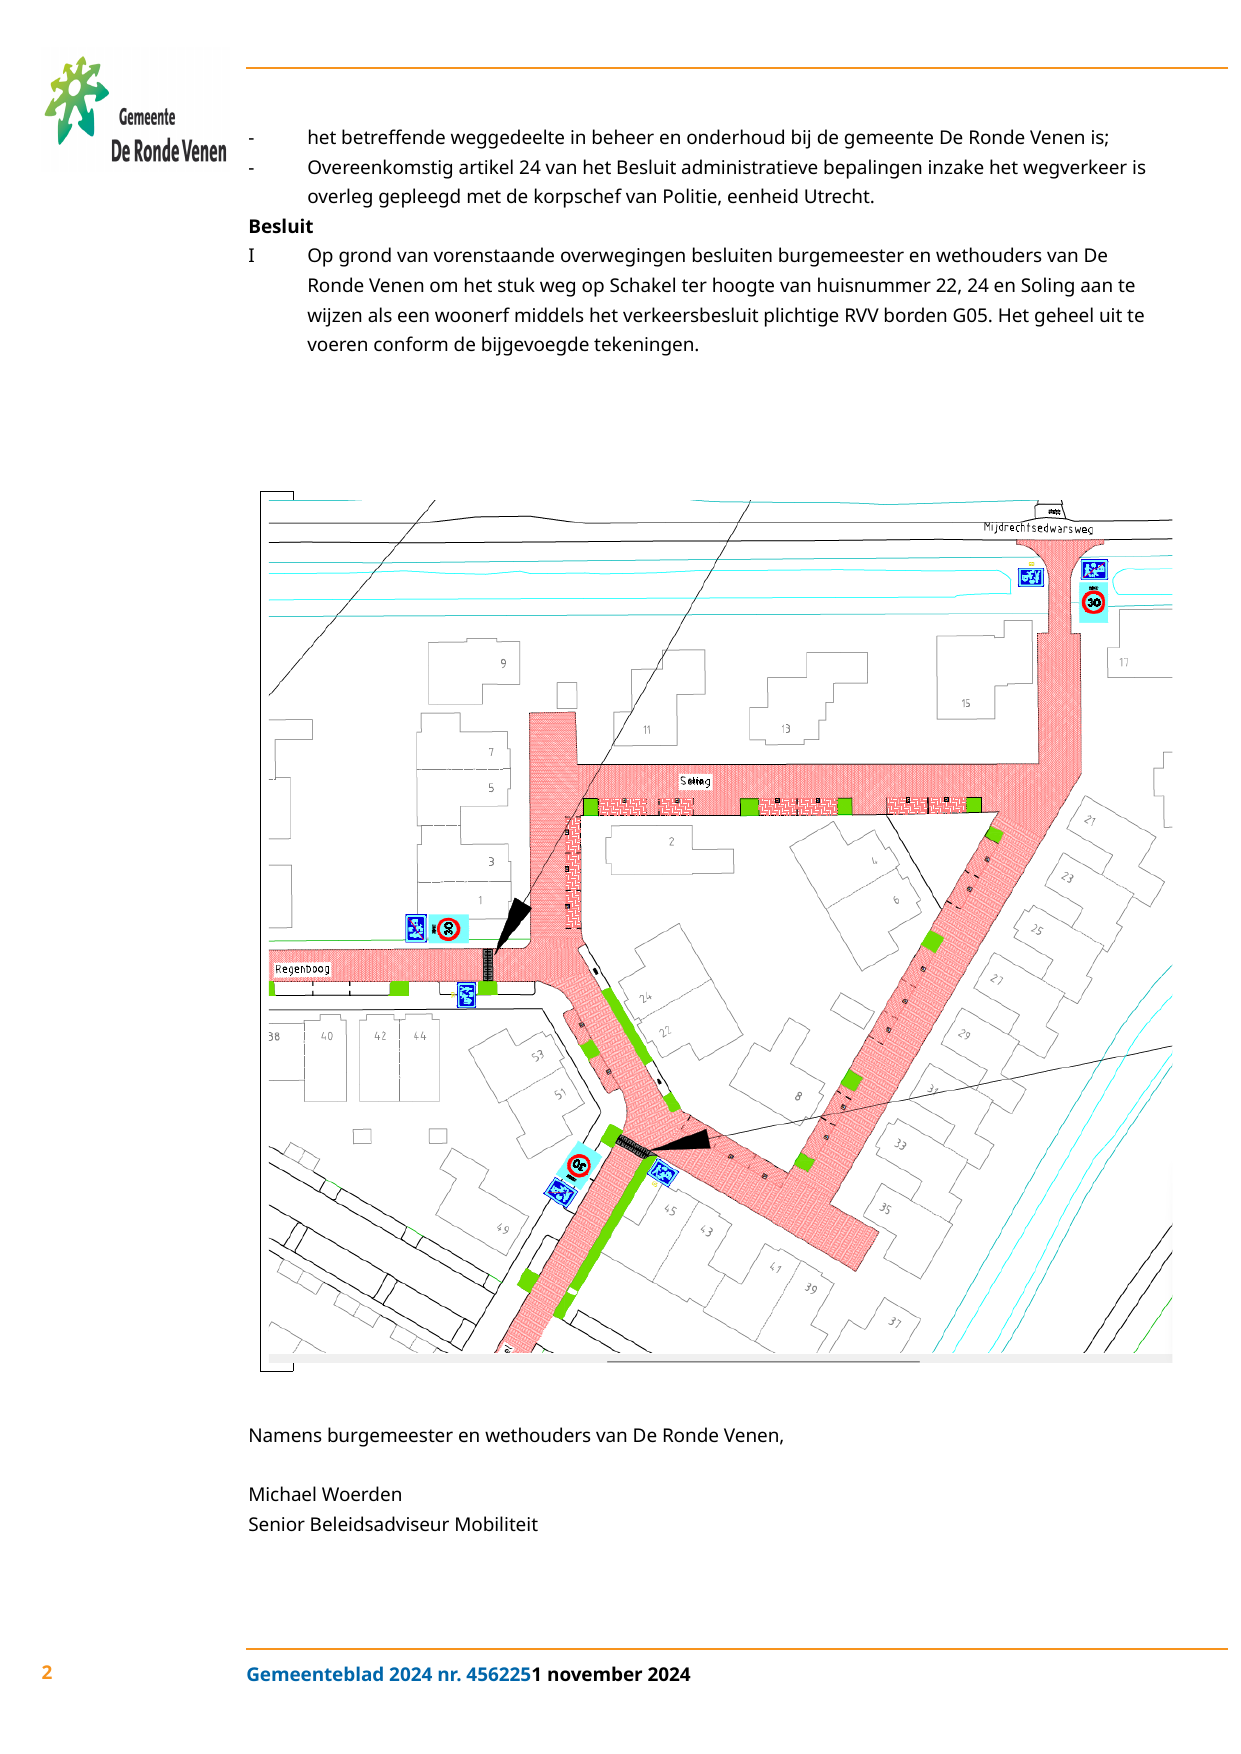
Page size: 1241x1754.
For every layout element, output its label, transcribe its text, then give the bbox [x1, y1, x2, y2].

picture [268, 500, 1173, 1363]
list Overeenkomstig artikel 24 van het Besluit administratieve bepalingen inzake het wegverkeer is overleg gepleegd met de korpschef van Politie, eenheid Utrecht. [248, 154, 1152, 209]
list Op grond van vorenstaande overwegingen besluiten burgemeester en wethouders van De Ronde Venen om het stuk weg op Schakel ter hoogte van huisnummer 22, 24 en Soling aan te wijzen als een woonerf middels het verkeersbesluit plichtige RVV borden G05. Het geheel uit te voeren conform de bijgevoegde tekeningen. [248, 243, 1152, 357]
list het betreffende weggedeelte in beheer en onderhoud bij de gemeente De Ronde Venen is; [248, 124, 1152, 150]
text Besluit [248, 213, 1152, 239]
text Michael Woerden [248, 1481, 1152, 1507]
picture [41, 47, 231, 172]
text Namens burgemeester en wethouders van De Ronde Venen, [248, 1422, 1152, 1448]
text Senior Beleidsadviseur Mobiliteit [248, 1511, 1152, 1537]
